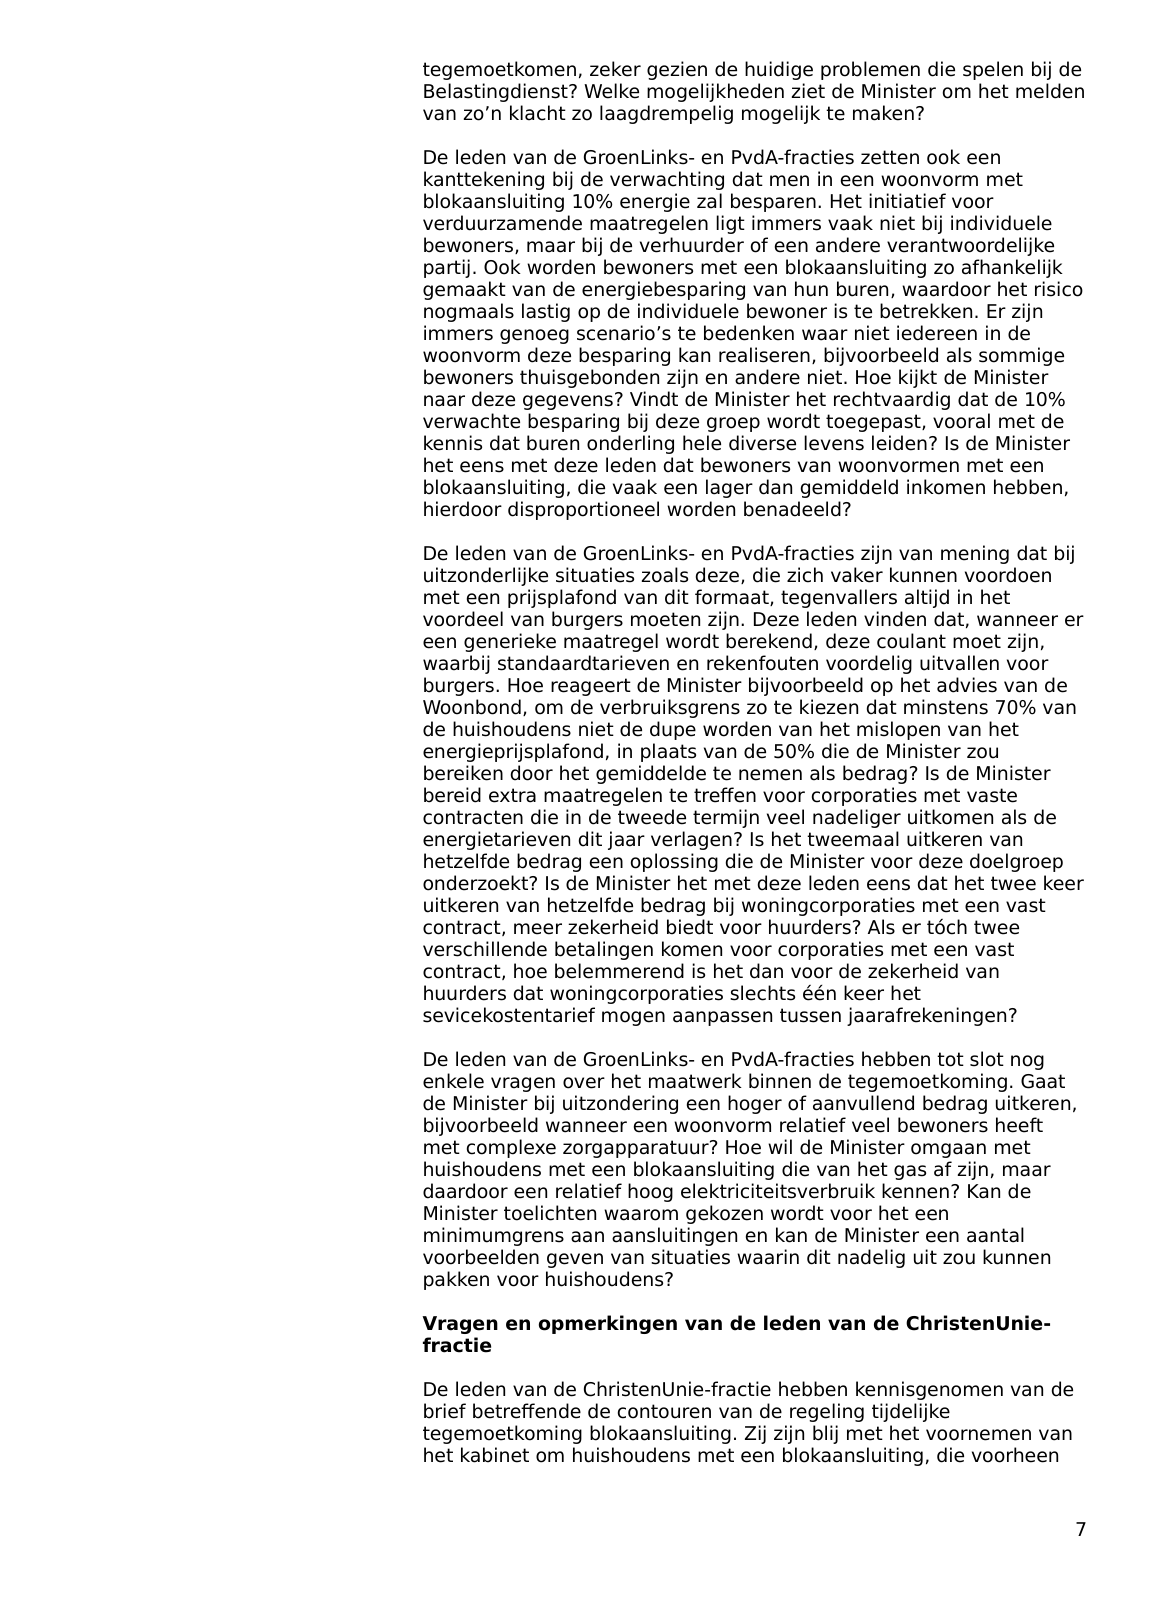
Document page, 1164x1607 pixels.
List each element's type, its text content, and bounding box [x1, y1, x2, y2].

text tegemoetkomen, zeker gezien de huidige problemen die spelen bij de Belastingdienst? Welke mogelijkheden ziet de Minister om het melden van zo’n klacht zo laagdrempelig mogelijk te maken? [422, 59, 1087, 125]
text De leden van de GroenLinks- en PvdA-fracties hebben tot slot nog enkele vragen over het maatwerk binnen de tegemoetkoming. Gaat de Minister bij uitzondering een hoger of aanvullend bedrag uitkeren, bijvoorbeeld wanneer een woonvorm relatief veel bewoners heeft met complexe zorgapparatuur? Hoe wil de Minister omgaan met huishoudens met een blokaansluiting die van het gas af zijn, maar daardoor een relatief hoog elektriciteitsverbruik kennen? Kan de Minister toelichten waarom gekozen wordt voor het een minimumgrens aan aansluitingen en kan de Minister een aantal voorbeelden geven van situaties waarin dit nadelig uit zou kunnen pakken voor huishoudens? [422, 1049, 1087, 1291]
subtitle Vragen en opmerkingen van de leden van de ChristenUnie-fractie [422, 1313, 1087, 1357]
text De leden van de ChristenUnie-fractie hebben kennisgenomen van de brief betreffende de contouren van de regeling tijdelijke tegemoetkoming blokaansluiting. Zij zijn blij met het voornemen van het kabinet om huishoudens met een blokaansluiting, die voorheen [422, 1379, 1087, 1467]
text De leden van de GroenLinks- en PvdA-fracties zijn van mening dat bij uitzonderlijke situaties zoals deze, die zich vaker kunnen voordoen met een prijsplafond van dit formaat, tegenvallers altijd in het voordeel van burgers moeten zijn. Deze leden vinden dat, wanneer er een generieke maatregel wordt berekend, deze coulant moet zijn, waarbij standaardtarieven en rekenfouten voordelig uitvallen voor burgers. Hoe reageert de Minister bijvoorbeeld op het advies van de Woonbond, om de verbruiksgrens zo te kiezen dat minstens 70% van de huishoudens niet de dupe worden van het mislopen van het energieprijsplafond, in plaats van de 50% die de Minister zou bereiken door het gemiddelde te nemen als bedrag? Is de Minister bereid extra maatregelen te treffen voor corporaties met vaste contracten die in de tweede termijn veel nadeliger uitkomen als de energietarieven dit jaar verlagen? Is het tweemaal uitkeren van hetzelfde bedrag een oplossing die de Minister voor deze doelgroep onderzoekt? Is de Minister het met deze leden eens dat het twee keer uitkeren van hetzelfde bedrag bij woningcorporaties met een vast contract, meer zekerheid biedt voor huurders? Als er tóch twee verschillende betalingen komen voor corporaties met een vast contract, hoe belemmerend is het dan voor de zekerheid van huurders dat woningcorporaties slechts één keer het sevicekostentarief mogen aanpassen tussen jaarafrekeningen? [422, 543, 1087, 1027]
text De leden van de GroenLinks- en PvdA-fracties zetten ook een kanttekening bij de verwachting dat men in een woonvorm met blokaansluiting 10% energie zal besparen. Het initiatief voor verduurzamende maatregelen ligt immers vaak niet bij individuele bewoners, maar bij de verhuurder of een andere verantwoordelijke partij. Ook worden bewoners met een blokaansluiting zo afhankelijk gemaakt van de energiebesparing van hun buren, waardoor het risico nogmaals lastig op de individuele bewoner is te betrekken. Er zijn immers genoeg scenario’s te bedenken waar niet iedereen in de woonvorm deze besparing kan realiseren, bijvoorbeeld als sommige bewoners thuisgebonden zijn en andere niet. Hoe kijkt de Minister naar deze gegevens? Vindt de Minister het rechtvaardig dat de 10% verwachte besparing bij deze groep wordt toegepast, vooral met de kennis dat buren onderling hele diverse levens leiden? Is de Minister het eens met deze leden dat bewoners van woonvormen met een blokaansluiting, die vaak een lager dan gemiddeld inkomen hebben, hierdoor disproportioneel worden benadeeld? [422, 147, 1087, 521]
